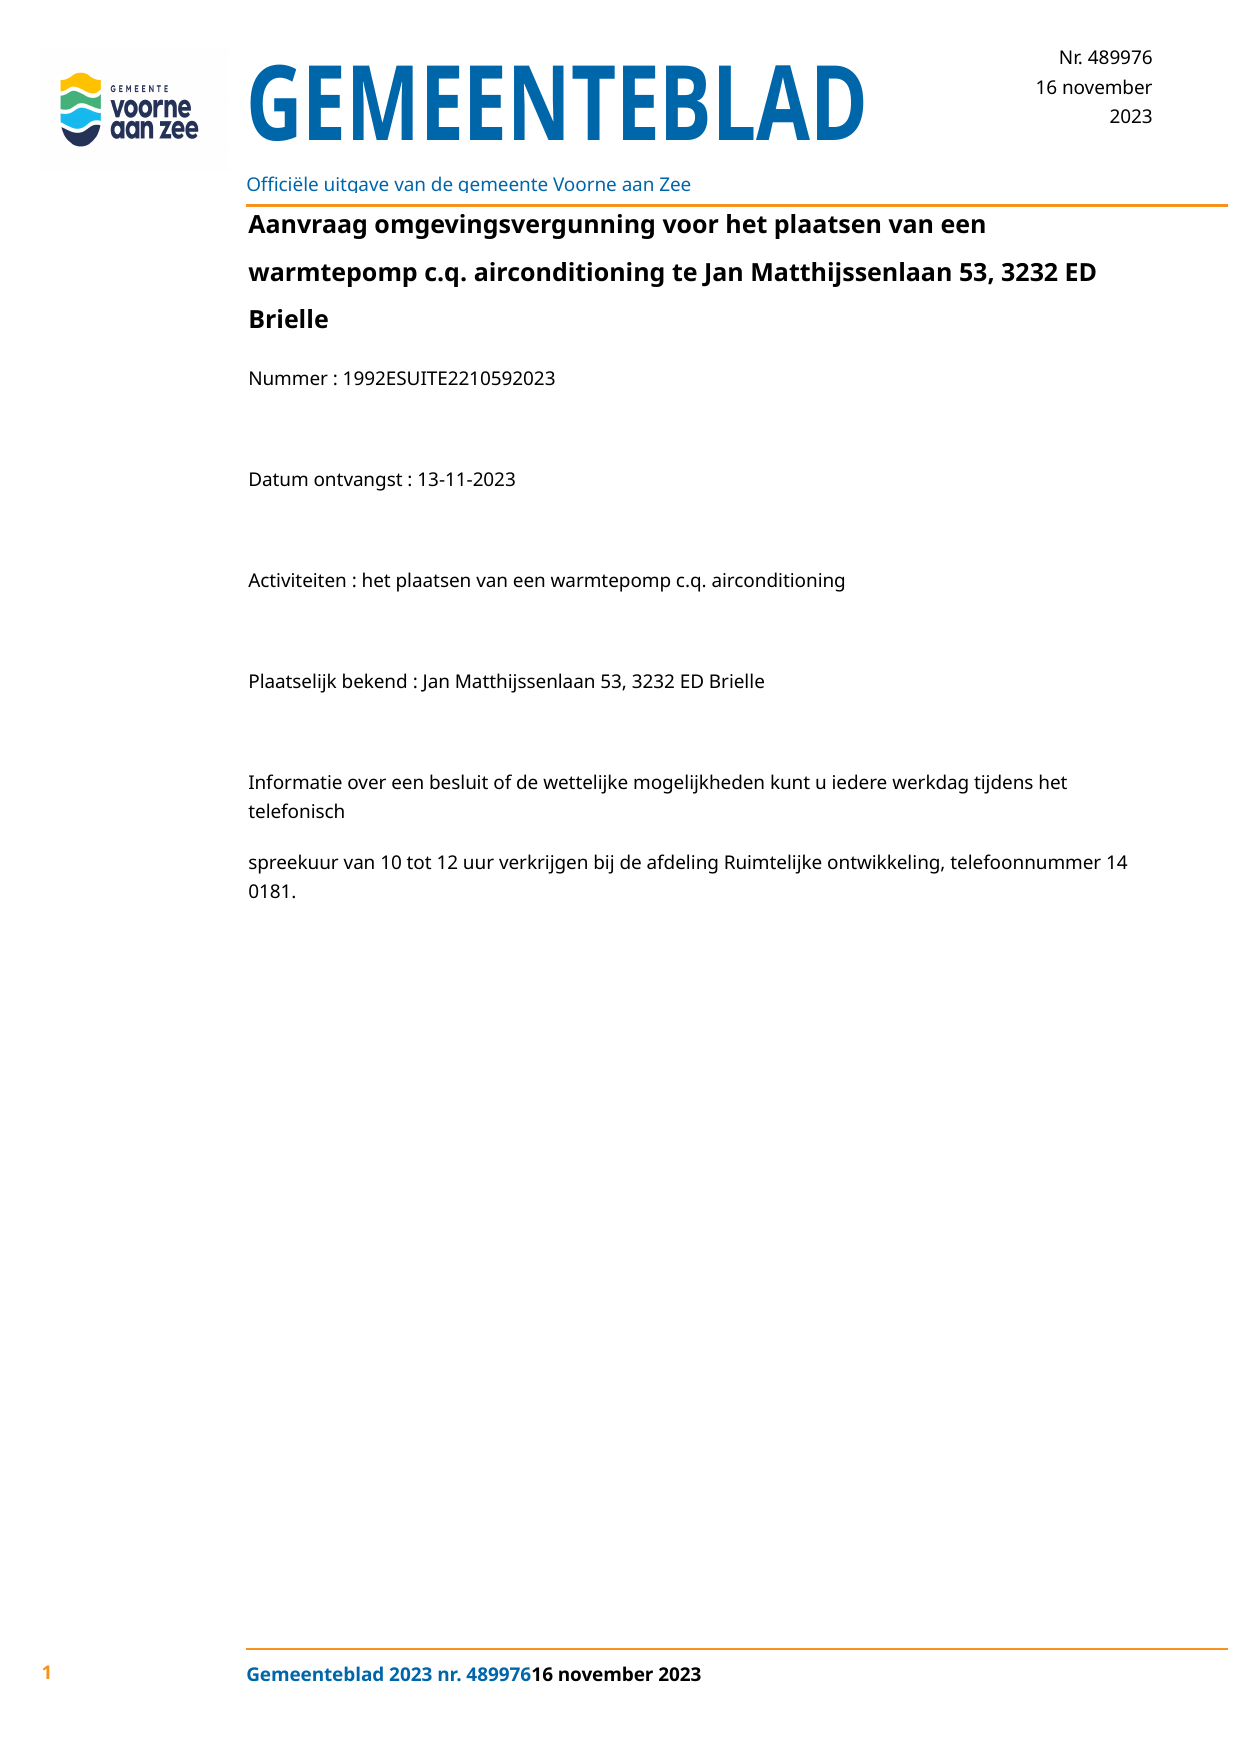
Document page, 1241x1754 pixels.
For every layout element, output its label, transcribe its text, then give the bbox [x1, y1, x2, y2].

picture [41, 47, 231, 172]
text Datum ontvangst : 13-11-2023 [248, 466, 1152, 492]
text Activiteiten : het plaatsen van een warmtepomp c.q. airconditioning [248, 567, 1152, 593]
text Aanvraag omgevingsvergunning voor het plaatsen van een warmtepomp c.q. airconditioning te Jan Matthijssenlaan 53, 3232 ED Brielle [248, 207, 1152, 336]
text spreekuur van 10 tot 12 uur verkrijgen bij de afdeling Ruimtelijke ontwikkeling, telefoonnummer 14 0181. [248, 849, 1152, 904]
text Informatie over een besluit of de wettelijke mogelijkheden kunt u iedere werkdag tijdens het telefonisch [248, 769, 1152, 824]
text Plaatselijk bekend : Jan Matthijssenlaan 53, 3232 ED Brielle [248, 668, 1152, 694]
text Nummer : 1992ESUITE2210592023 [248, 366, 1152, 391]
